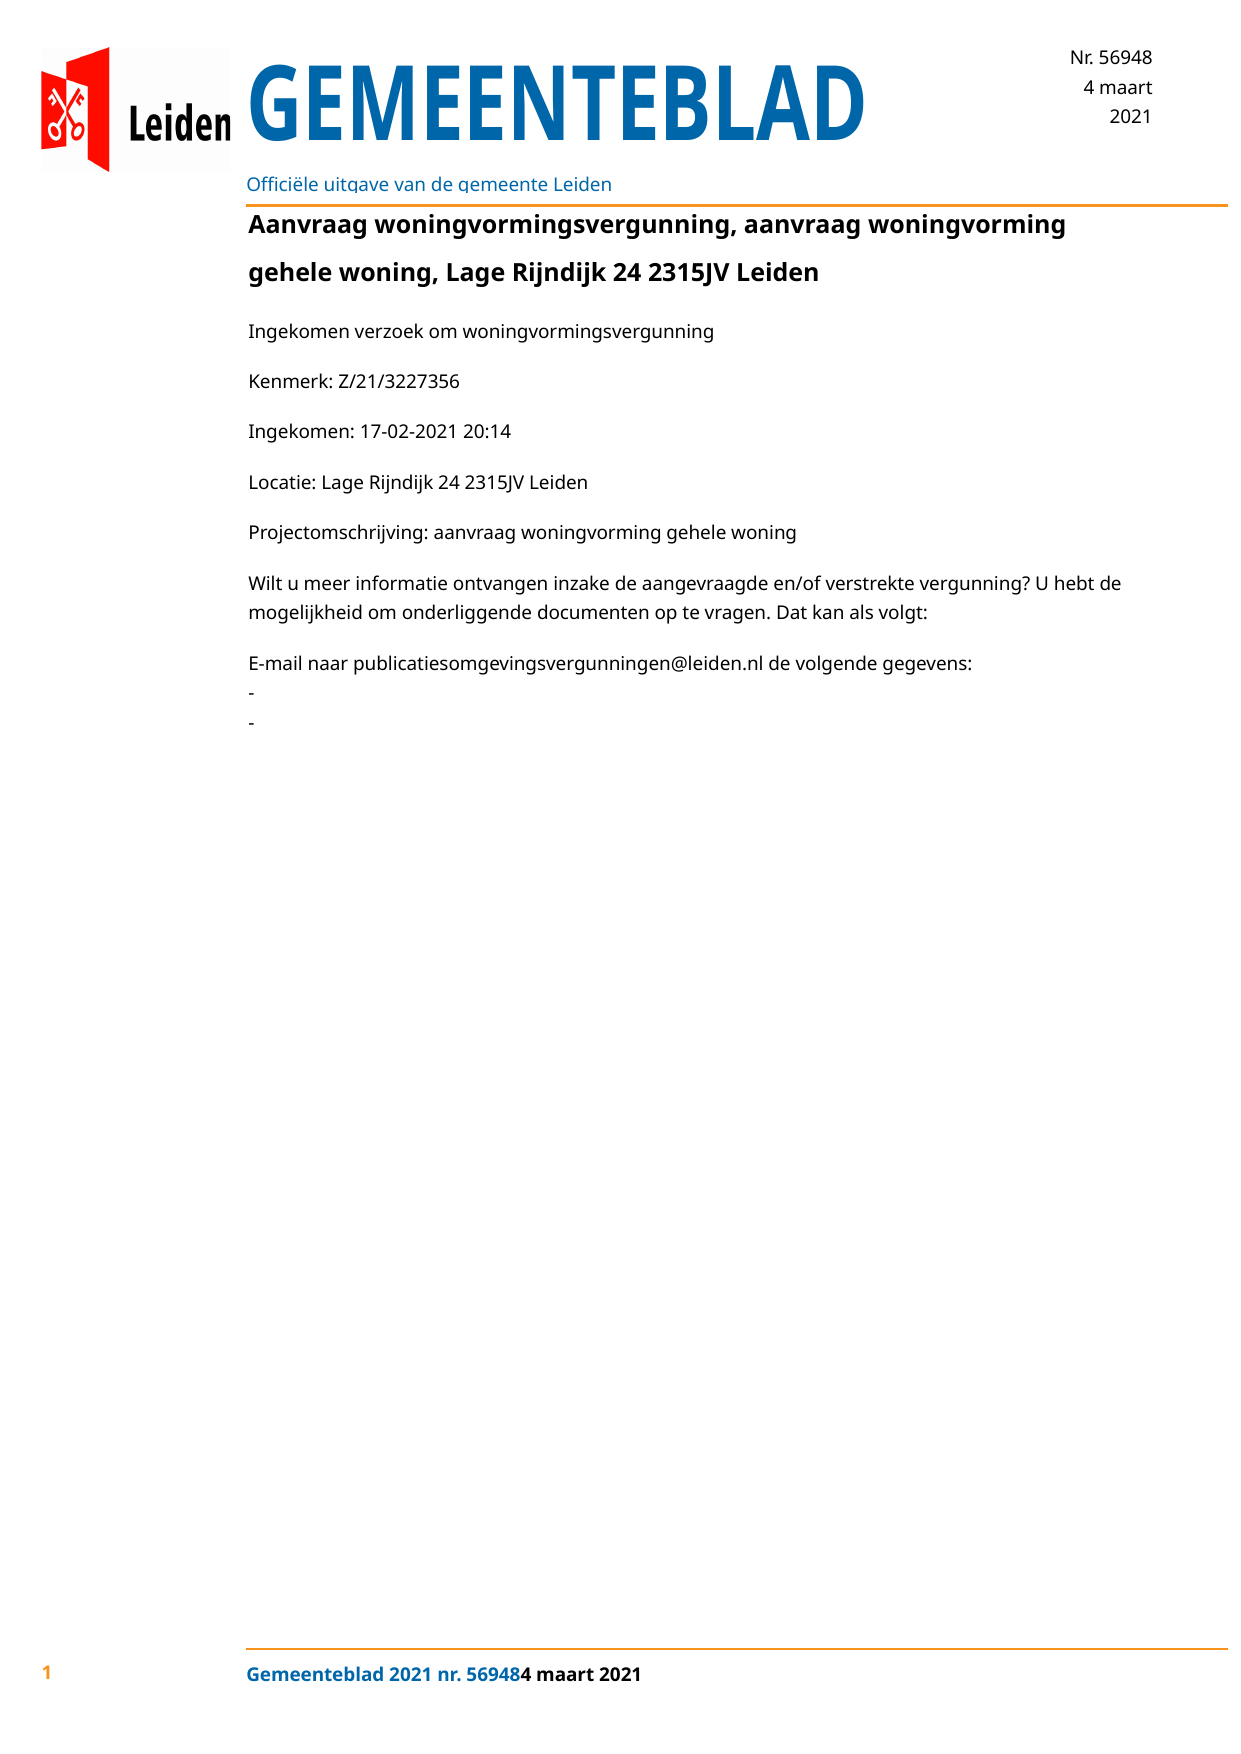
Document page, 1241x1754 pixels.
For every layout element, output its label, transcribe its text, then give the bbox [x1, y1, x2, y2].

text Ingekomen verzoek om woningvormingsvergunning [248, 318, 1152, 344]
text Locatie: Lage Rijndijk 24 2315JV Leiden [248, 469, 1152, 495]
text E-mail naar publicatiesomgevingsvergunningen@leiden.nl de volgende gegevens: [248, 650, 1152, 676]
text Aanvraag woningvormingsvergunning, aanvraag woningvorming gehele woning, Lage Rijndijk 24 2315JV Leiden [248, 207, 1152, 288]
text Projectomschrijving: aanvraag woningvorming gehele woning [248, 519, 1152, 545]
text Kenmerk: Z/21/3227356 [248, 368, 1152, 394]
picture [41, 47, 231, 172]
text Ingekomen: 17-02-2021 20:14 [248, 419, 1152, 444]
text Wilt u meer informatie ontvangen inzake de aangevraagde en/of verstrekte vergunning? U hebt de mogelijkheid om onderliggende documenten op te vragen. Dat kan als volgt: [248, 570, 1152, 625]
